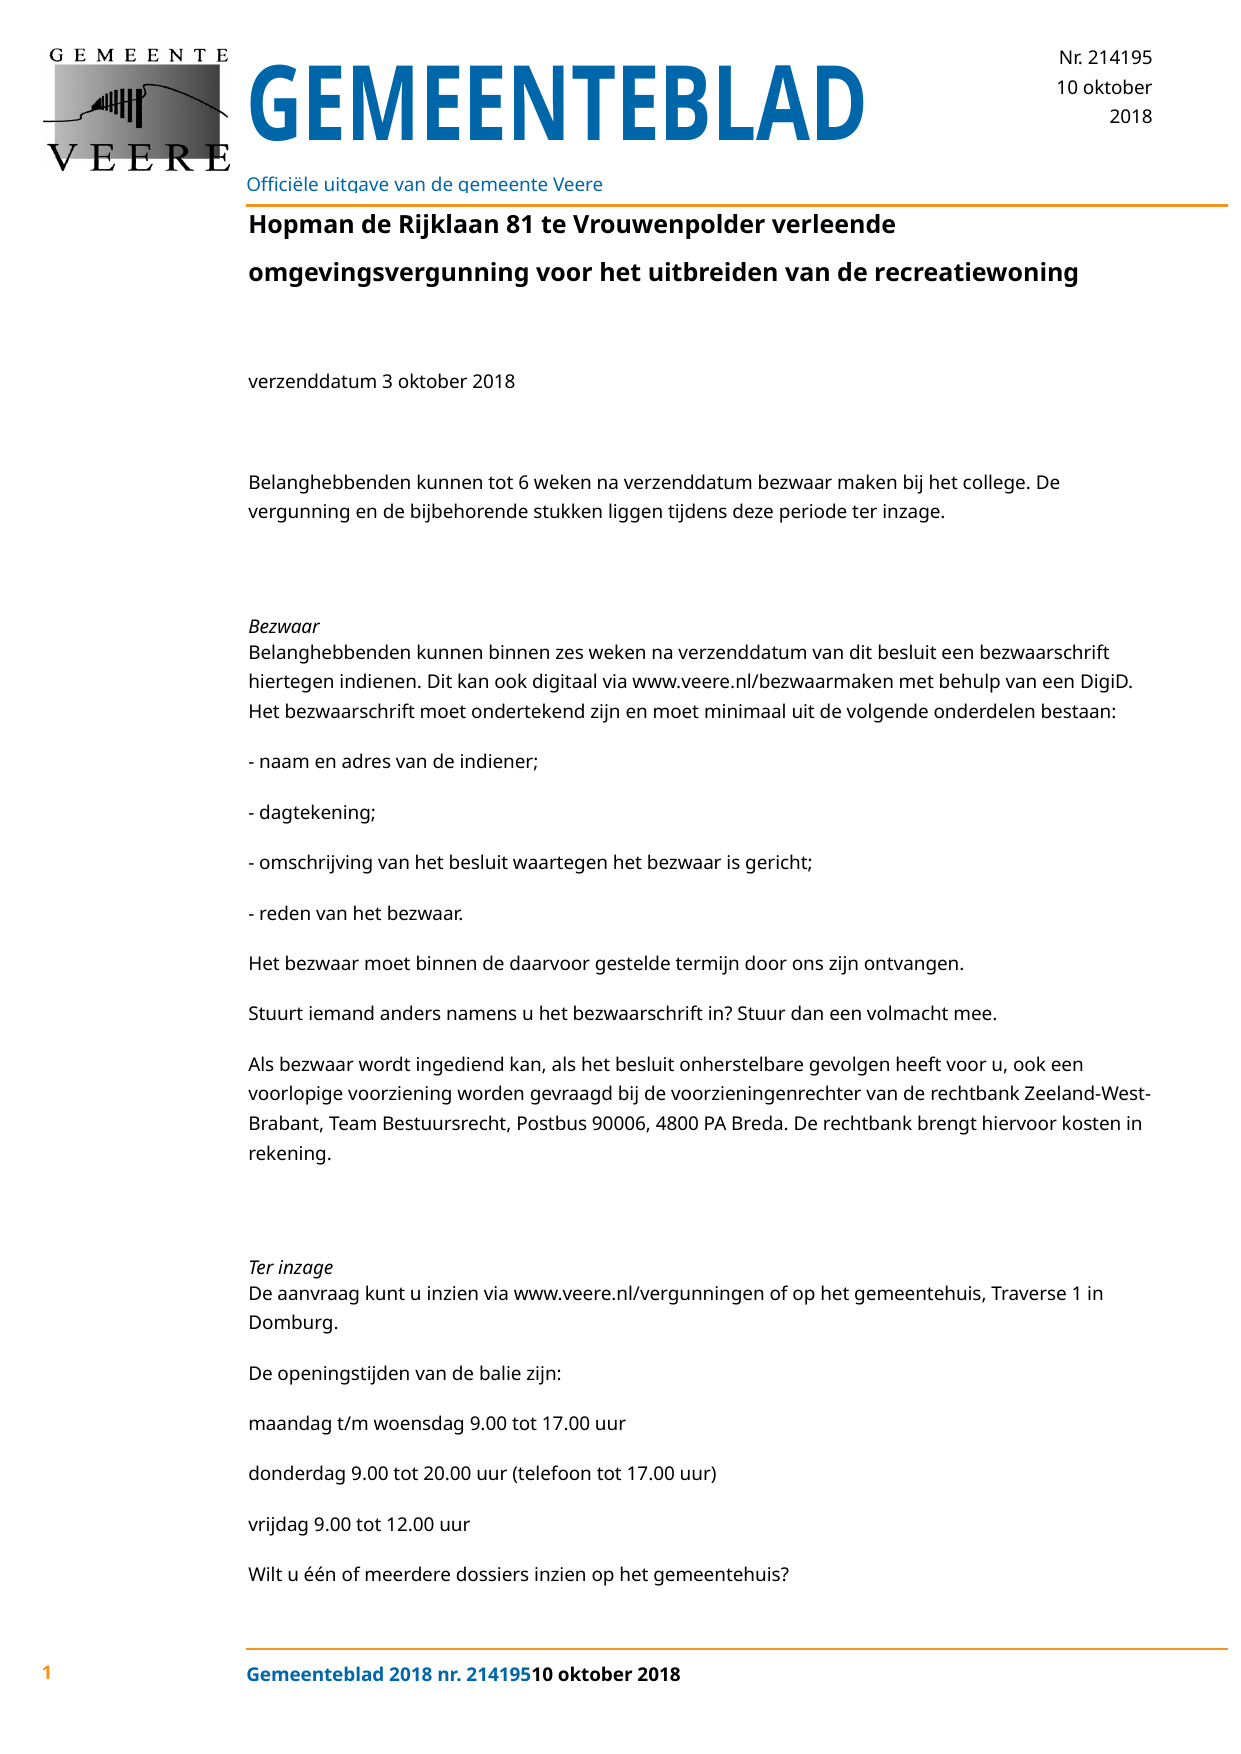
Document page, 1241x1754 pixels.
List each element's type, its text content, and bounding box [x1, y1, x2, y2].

text Stuurt iemand anders namens u het bezwaarschrift in? Stuur dan een volmacht mee. [248, 1001, 1152, 1026]
text Belanghebbenden kunnen tot 6 weken na verzenddatum bezwaar maken bij het college. De vergunning en de bijbehorende stukken liggen tijdens deze periode ter inzage. [248, 469, 1152, 524]
text De openingstijden van de balie zijn: [248, 1360, 1152, 1386]
text Ter inzage [248, 1254, 1152, 1280]
text verzenddatum 3 oktober 2018 [248, 368, 1152, 394]
text Wilt u één of meerdere dossiers inzien op het gemeentehuis? [248, 1561, 1152, 1587]
text - omschrijving van het besluit waartegen het bezwaar is gericht; [248, 849, 1152, 875]
text Hopman de Rijklaan 81 te Vrouwenpolder verleende omgevingsvergunning voor het uitbreiden van de recreatiewoning [248, 207, 1152, 288]
picture [41, 47, 231, 172]
text vrijdag 9.00 tot 12.00 uur [248, 1511, 1152, 1537]
text Het bezwaar moet binnen de daarvoor gestelde termijn door ons zijn ontvangen. [248, 950, 1152, 976]
text Als bezwaar wordt ingediend kan, als het besluit onherstelbare gevolgen heeft voor u, ook een voorlopige voorziening worden gevraagd bij de voorzieningenrechter van de rechtbank Zeeland-West-Brabant, Team Bestuursrecht, Postbus 90006, 4800 PA Breda. De rechtbank brengt hiervoor kosten in rekening. [248, 1051, 1152, 1165]
text - reden van het bezwaar. [248, 900, 1152, 925]
text Bezwaar [248, 613, 1152, 639]
text - dagtekening; [248, 799, 1152, 824]
text maandag t/m woensdag 9.00 tot 17.00 uur [248, 1410, 1152, 1436]
text Belanghebbenden kunnen binnen zes weken na verzenddatum van dit besluit een bezwaarschrift hiertegen indienen. Dit kan ook digitaal via www.veere.nl/bezwaarmaken met behulp van een DigiD. Het bezwaarschrift moet ondertekend zijn en moet minimaal uit de volgende onderdelen bestaan: [248, 639, 1152, 724]
text De aanvraag kunt u inzien via www.veere.nl/vergunningen of op het gemeentehuis, Traverse 1 in Domburg. [248, 1280, 1152, 1335]
text donderdag 9.00 tot 20.00 uur (telefoon tot 17.00 uur) [248, 1461, 1152, 1486]
text - naam en adres van de indiener; [248, 748, 1152, 774]
